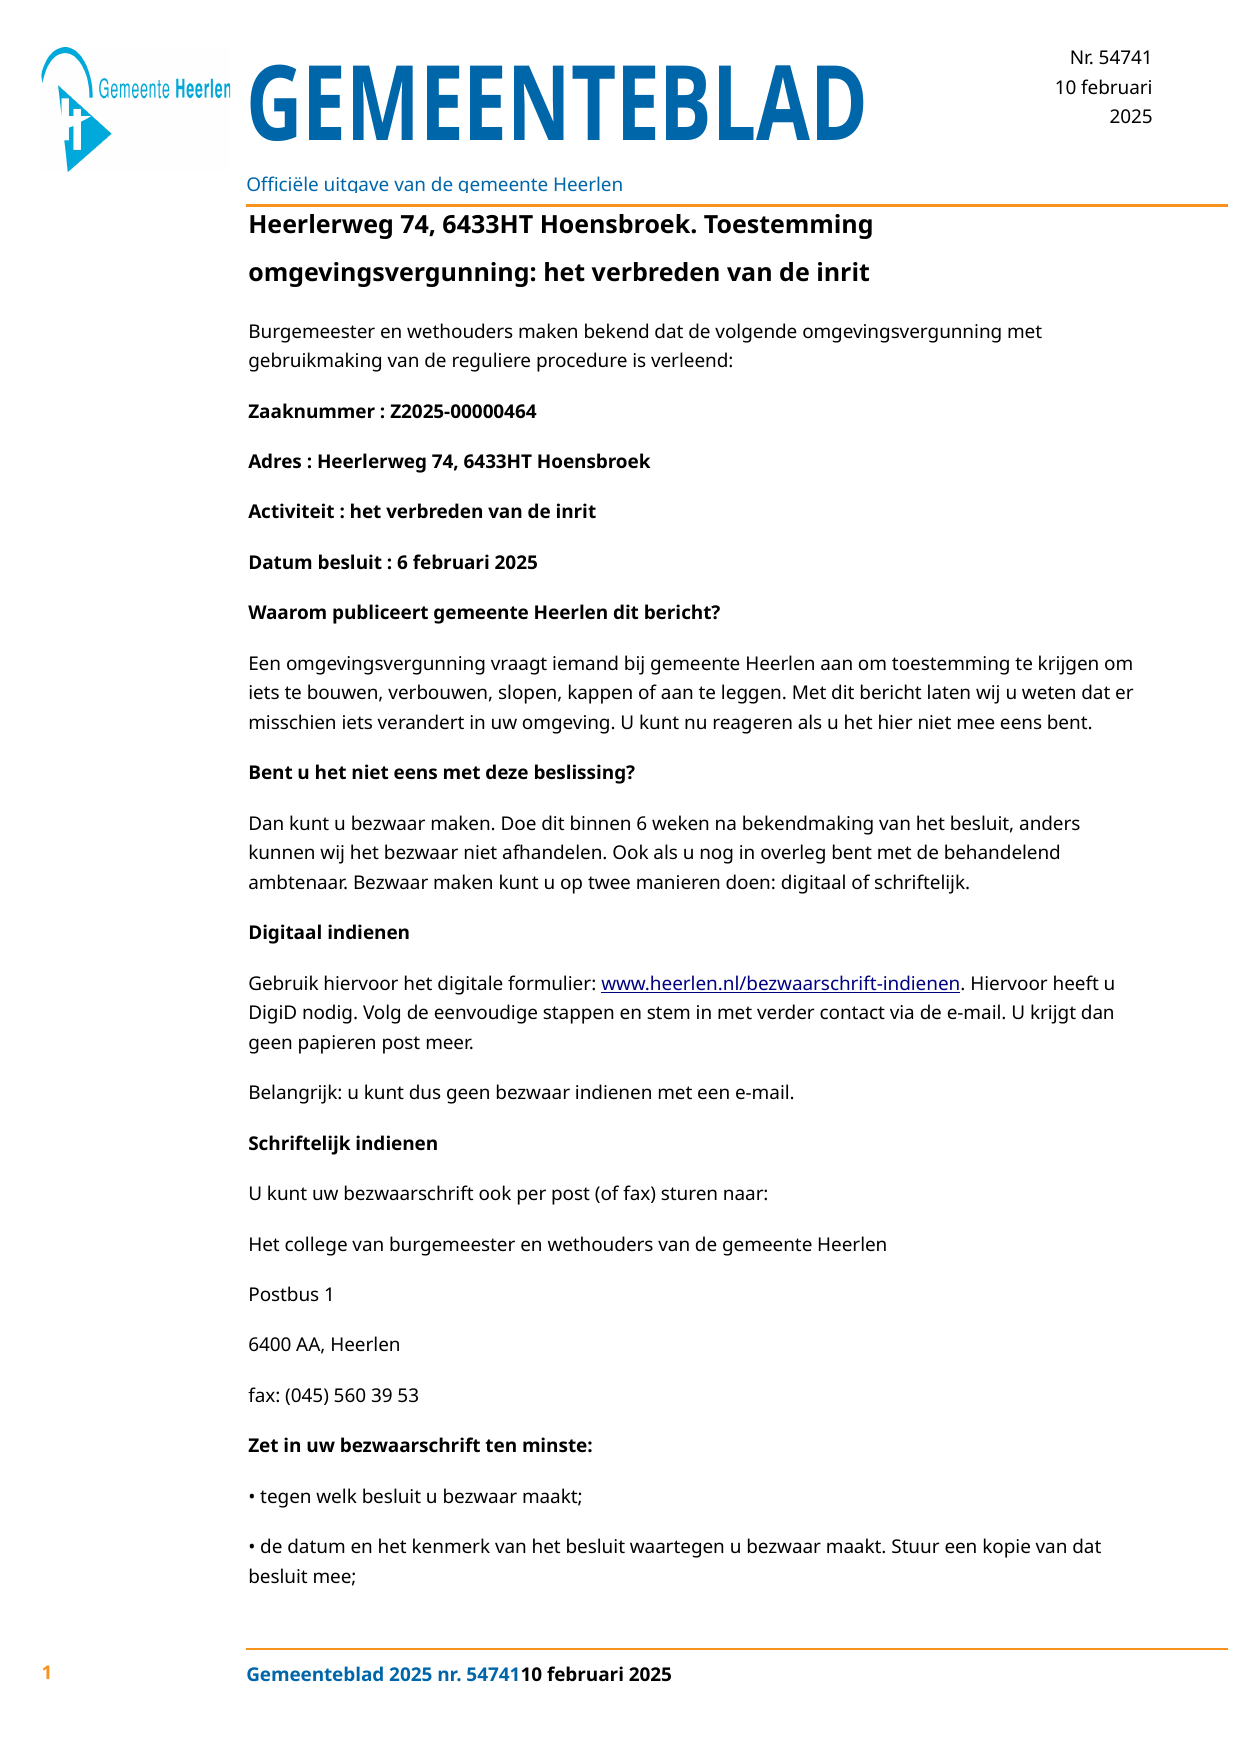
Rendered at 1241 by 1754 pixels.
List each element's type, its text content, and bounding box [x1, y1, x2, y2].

text Datum besluit : 6 februari 2025 [248, 549, 1152, 575]
text Het college van burgemeester en wethouders van de gemeente Heerlen [248, 1231, 1152, 1257]
text Adres : Heerlerweg 74, 6433HT Hoensbroek [248, 448, 1152, 474]
text 6400 AA, Heerlen [248, 1332, 1152, 1357]
text Zaaknummer : Z2025-00000464 [248, 398, 1152, 424]
text Activiteit : het verbreden van de inrit [248, 499, 1152, 524]
text Heerlerweg 74, 6433HT Hoensbroek. Toestemming omgevingsvergunning: het verbreden van de inrit [248, 207, 1152, 288]
text • tegen welk besluit u bezwaar maakt; [248, 1483, 1152, 1509]
picture [41, 47, 231, 172]
text Dan kunt u bezwaar maken. Doe dit binnen 6 weken na bekendmaking van het besluit, anders kunnen wij het bezwaar niet afhandelen. Ook als u nog in overleg bent met de behandelend ambtenaar. Bezwaar maken kunt u op twee manieren doen: digitaal of schriftelijk. [248, 810, 1152, 895]
text Gebruik hiervoor het digitale formulier: www.heerlen.nl/bezwaarschrift-indienen. Hiervoor heeft u DigiD nodig. Volg de eenvoudige stappen en stem in met verder contact via de e-mail. U krijgt dan geen papieren post meer. [248, 970, 1152, 1055]
text Burgemeester en wethouders maken bekend dat de volgende omgevingsvergunning met gebruikmaking van de reguliere procedure is verleend: [248, 318, 1152, 373]
text Bent u het niet eens met deze beslissing? [248, 759, 1152, 785]
text Waarom publiceert gemeente Heerlen dit bericht? [248, 599, 1152, 625]
text Postbus 1 [248, 1281, 1152, 1307]
text fax: (045) 560 39 53 [248, 1382, 1152, 1408]
text Digitaal indienen [248, 919, 1152, 945]
picture [41, 47, 59, 70]
text U kunt uw bezwaarschrift ook per post (of fax) sturen naar: [248, 1180, 1152, 1206]
text Schriftelijk indienen [248, 1130, 1152, 1156]
text Een omgevingsvergunning vraagt iemand bij gemeente Heerlen aan om toestemming te krijgen om iets te bouwen, verbouwen, slopen, kappen of aan te leggen. Met dit bericht laten wij u weten dat er misschien iets verandert in uw omgeving. U kunt nu reageren als u het hier niet mee eens bent. [248, 650, 1152, 735]
text Belangrijk: u kunt dus geen bezwaar indienen met een e-mail. [248, 1079, 1152, 1105]
text Zet in uw bezwaarschrift ten minste: [248, 1432, 1152, 1458]
text • de datum en het kenmerk van het besluit waartegen u bezwaar maakt. Stuur een kopie van dat besluit mee; [248, 1533, 1152, 1589]
